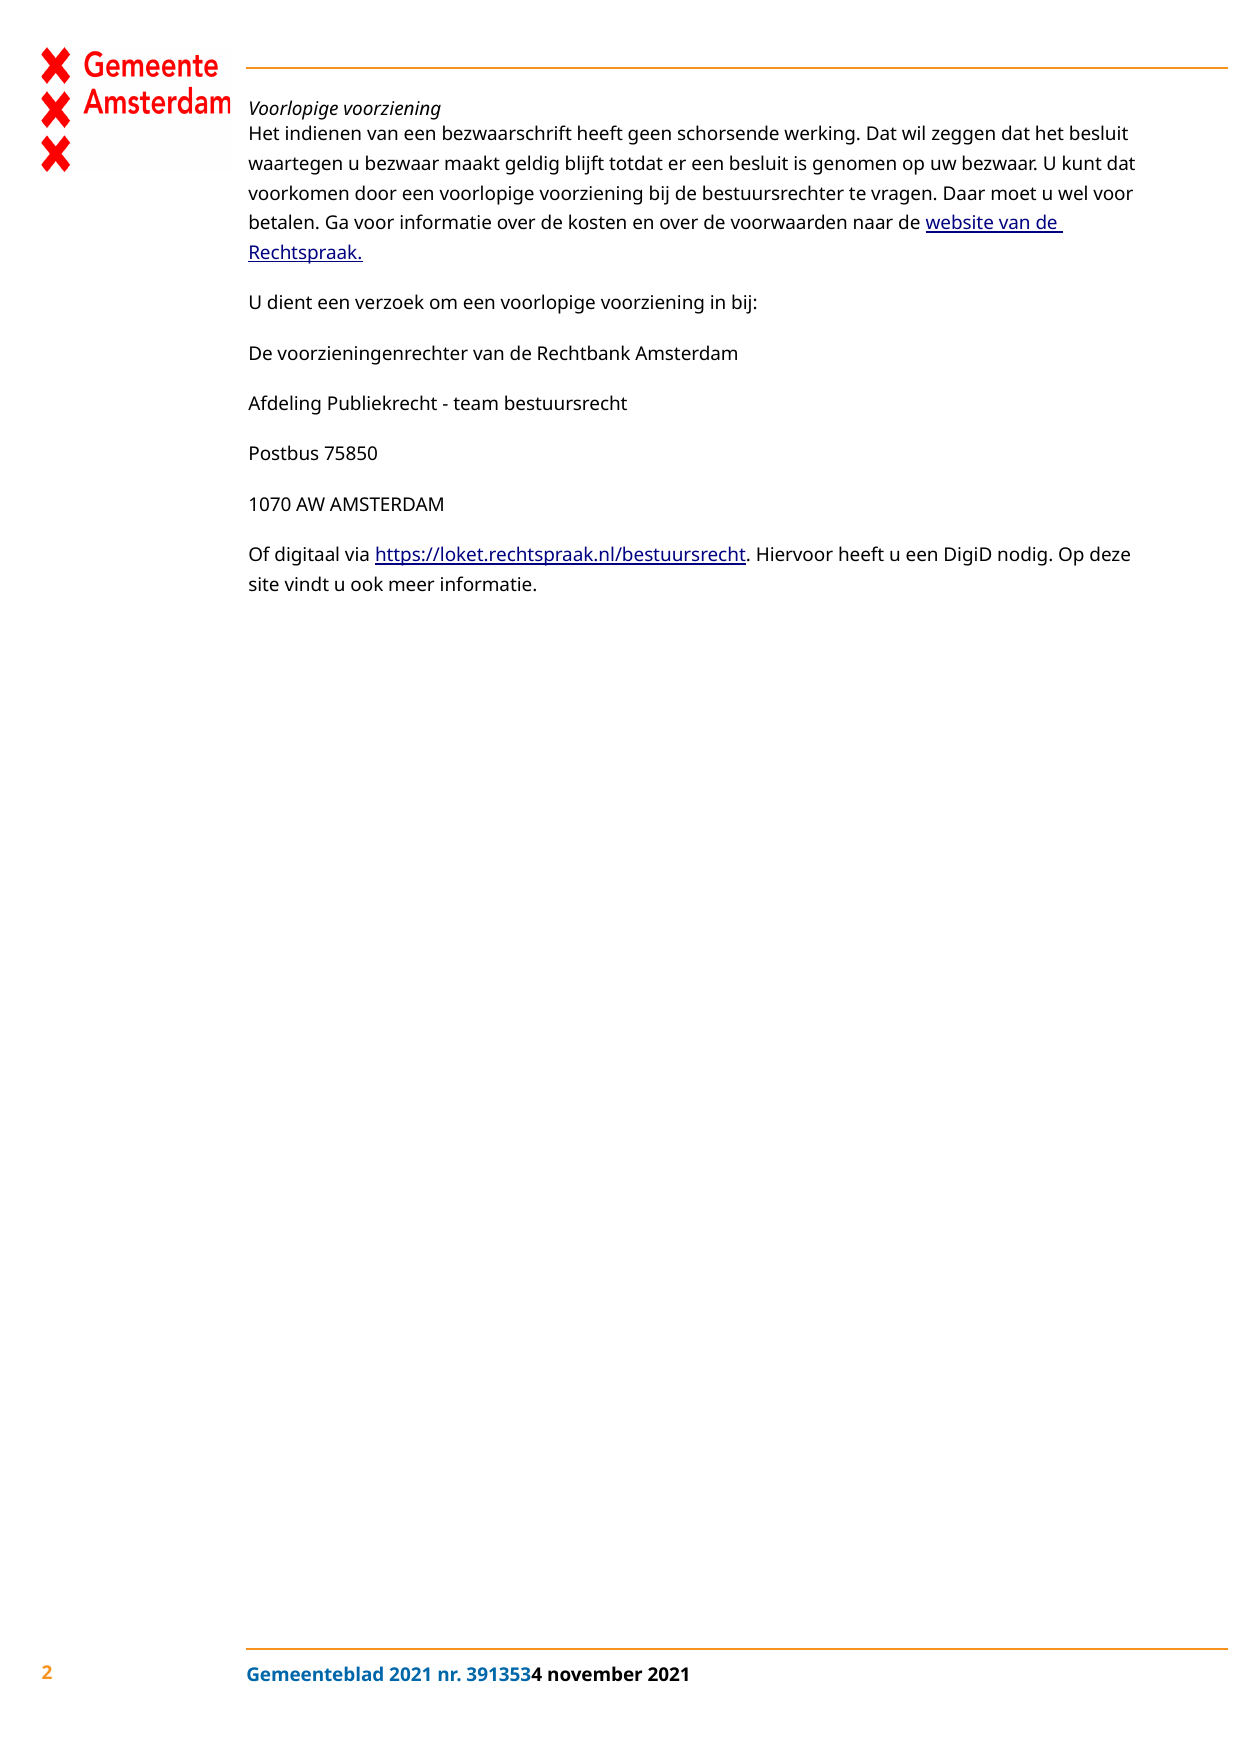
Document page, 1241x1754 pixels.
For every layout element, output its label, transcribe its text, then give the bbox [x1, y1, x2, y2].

text Voorlopige voorziening [248, 95, 1152, 121]
picture [41, 47, 231, 172]
text Postbus 75850 [248, 441, 1152, 466]
text U dient een verzoek om een voorlopige voorziening in bij: [248, 289, 1152, 315]
text Het indienen van een bezwaarschrift heeft geen schorsende werking. Dat wil zeggen dat het besluit waartegen u bezwaar maakt geldig blijft totdat er een besluit is genomen op uw bezwaar. U kunt dat voorkomen door een voorlopige voorziening bij de bestuursrechter te vragen. Daar moet u wel voor betalen. Ga voor informatie over de kosten en over de voorwaarden naar de website van de Rechtspraak. [248, 121, 1152, 264]
text De voorzieningenrechter van de Rechtbank Amsterdam [248, 340, 1152, 365]
text Of digitaal via https://loket.rechtspraak.nl/bestuursrecht. Hiervoor heeft u een DigiD nodig. Op deze site vindt u ook meer informatie. [248, 541, 1152, 597]
text 1070 AW AMSTERDAM [248, 491, 1152, 517]
text Afdeling Publiekrecht - team bestuursrecht [248, 390, 1152, 416]
